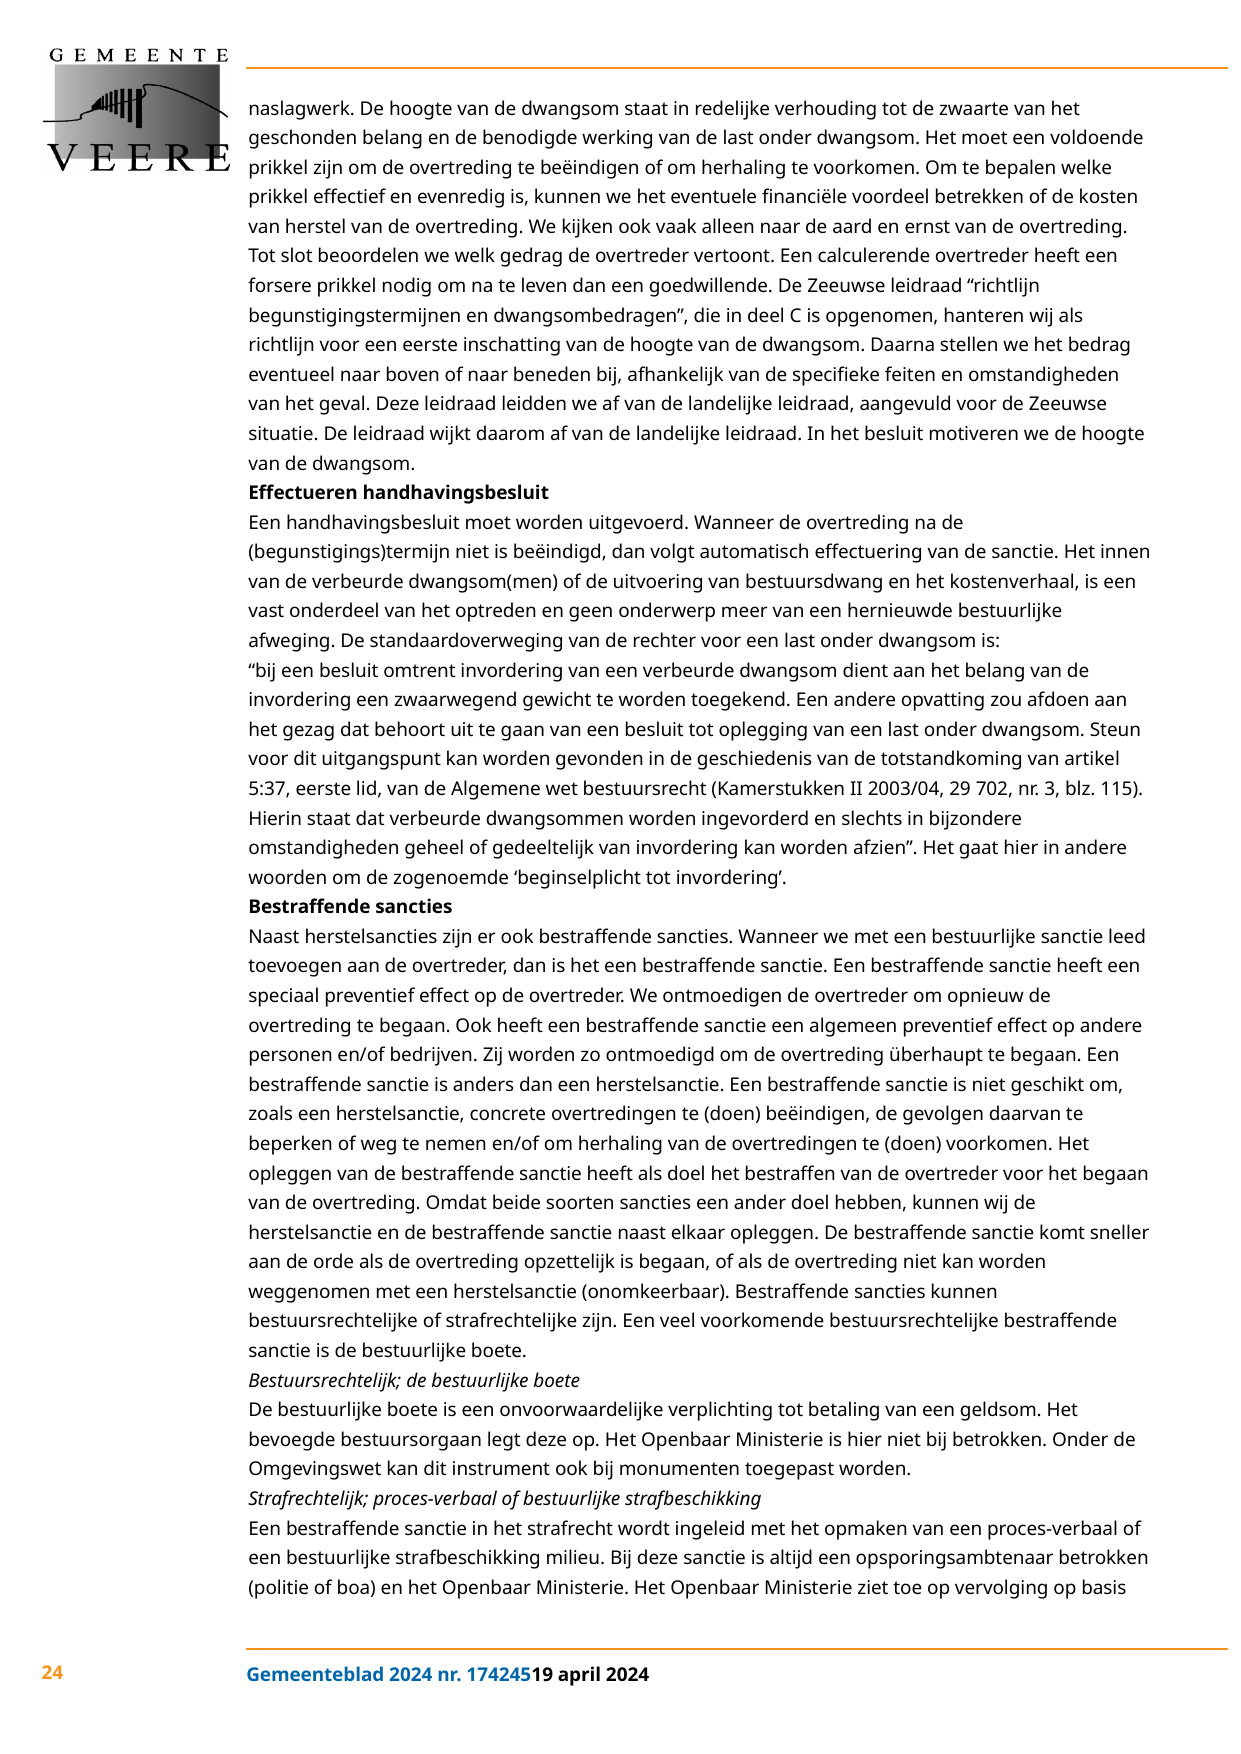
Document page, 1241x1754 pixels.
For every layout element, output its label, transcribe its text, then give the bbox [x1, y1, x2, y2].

text Effectueren handhavingsbesluit [248, 479, 1152, 505]
picture [41, 47, 231, 172]
text Naast herstelsancties zijn er ook bestraffende sancties. Wanneer we met een bestuurlijke sanctie leed toevoegen aan de overtreder, dan is het een bestraffende sanctie. Een bestraffende sanctie heeft een speciaal preventief effect op de overtreder. We ontmoedigen de overtreder om opnieuw de overtreding te begaan. Ook heeft een bestraffende sanctie een algemeen preventief effect op andere personen en/of bedrijven. Zij worden zo ontmoedigd om de overtreding überhaupt te begaan. Een bestraffende sanctie is anders dan een herstelsanctie. Een bestraffende sanctie is niet geschikt om, zoals een herstelsanctie, concrete overtredingen te (doen) beëindigen, de gevolgen daarvan te beperken of weg te nemen en/of om herhaling van de overtredingen te (doen) voorkomen. Het opleggen van de bestraffende sanctie heeft als doel het bestraffen van de overtreder voor het begaan van de overtreding. Omdat beide soorten sancties een ander doel hebben, kunnen wij de herstelsanctie en de bestraffende sanctie naast elkaar opleggen. De bestraffende sanctie komt sneller aan de orde als de overtreding opzettelijk is begaan, of als de overtreding niet kan worden weggenomen met een herstelsanctie (onomkeerbaar). Bestraffende sancties kunnen bestuursrechtelijke of strafrechtelijke zijn. Een veel voorkomende bestuursrechtelijke bestraffende sanctie is de bestuurlijke boete. [248, 923, 1152, 1363]
text Een handhavingsbesluit moet worden uitgevoerd. Wanneer de overtreding na de (begunstigings)termijn niet is beëindigd, dan volgt automatisch effectuering van de sanctie. Het innen van de verbeurde dwangsom(men) of de uitvoering van bestuursdwang en het kostenverhaal, is een vast onderdeel van het optreden en geen onderwerp meer van een hernieuwde bestuurlijke afweging. De standaardoverweging van de rechter voor een last onder dwangsom is: [248, 509, 1152, 653]
text Strafrechtelijk; proces-verbaal of bestuurlijke strafbeschikking [248, 1485, 1152, 1511]
text Een bestraffende sanctie in het strafrecht wordt ingeleid met het opmaken van een proces-verbaal of een bestuurlijke strafbeschikking milieu. Bij deze sanctie is altijd een opsporingsambtenaar betrokken (politie of boa) en het Openbaar Ministerie. Het Openbaar Ministerie ziet toe op vervolging op basis [248, 1515, 1152, 1600]
text “bij een besluit omtrent invordering van een verbeurde dwangsom dient aan het belang van de invordering een zwaarwegend gewicht te worden toegekend. Een andere opvatting zou afdoen aan het gezag dat behoort uit te gaan van een besluit tot oplegging van een last onder dwangsom. Steun voor dit uitgangspunt kan worden gevonden in de geschiedenis van de totstandkoming van artikel 5:37, eerste lid, van de Algemene wet bestuursrecht (Kamerstukken II 2003/04, 29 702, nr. 3, blz. 115). Hierin staat dat verbeurde dwangsommen worden ingevorderd en slechts in bijzondere omstandigheden geheel of gedeeltelijk van invordering kan worden afzien”. Het gaat hier in andere woorden om de zogenoemde ‘beginselplicht tot invordering’. [248, 657, 1152, 890]
text naslagwerk. De hoogte van de dwangsom staat in redelijke verhouding tot de zwaarte van het geschonden belang en de benodigde werking van de last onder dwangsom. Het moet een voldoende prikkel zijn om de overtreding te beëindigen of om herhaling te voorkomen. Om te bepalen welke prikkel effectief en evenredig is, kunnen we het eventuele financiële voordeel betrekken of de kosten van herstel van de overtreding. We kijken ook vaak alleen naar de aard en ernst van de overtreding. Tot slot beoordelen we welk gedrag de overtreder vertoont. Een calculerende overtreder heeft een forsere prikkel nodig om na te leven dan een goedwillende. De Zeeuwse leidraad “richtlijn begunstigingstermijnen en dwangsombedragen”, die in deel C is opgenomen, hanteren wij als richtlijn voor een eerste inschatting van de hoogte van de dwangsom. Daarna stellen we het bedrag eventueel naar boven of naar beneden bij, afhankelijk van de specifieke feiten en omstandigheden van het geval. Deze leidraad leidden we af van de landelijke leidraad, aangevuld voor de Zeeuwse situatie. De leidraad wijkt daarom af van de landelijke leidraad. In het besluit motiveren we de hoogte van de dwangsom. [248, 95, 1152, 476]
text De bestuurlijke boete is een onvoorwaardelijke verplichting tot betaling van een geldsom. Het bevoegde bestuursorgaan legt deze op. Het Openbaar Ministerie is hier niet bij betrokken. Onder de Omgevingswet kan dit instrument ook bij monumenten toegepast worden. [248, 1396, 1152, 1481]
text Bestraffende sancties [248, 893, 1152, 919]
text Bestuursrechtelijk; de bestuurlijke boete [248, 1367, 1152, 1393]
